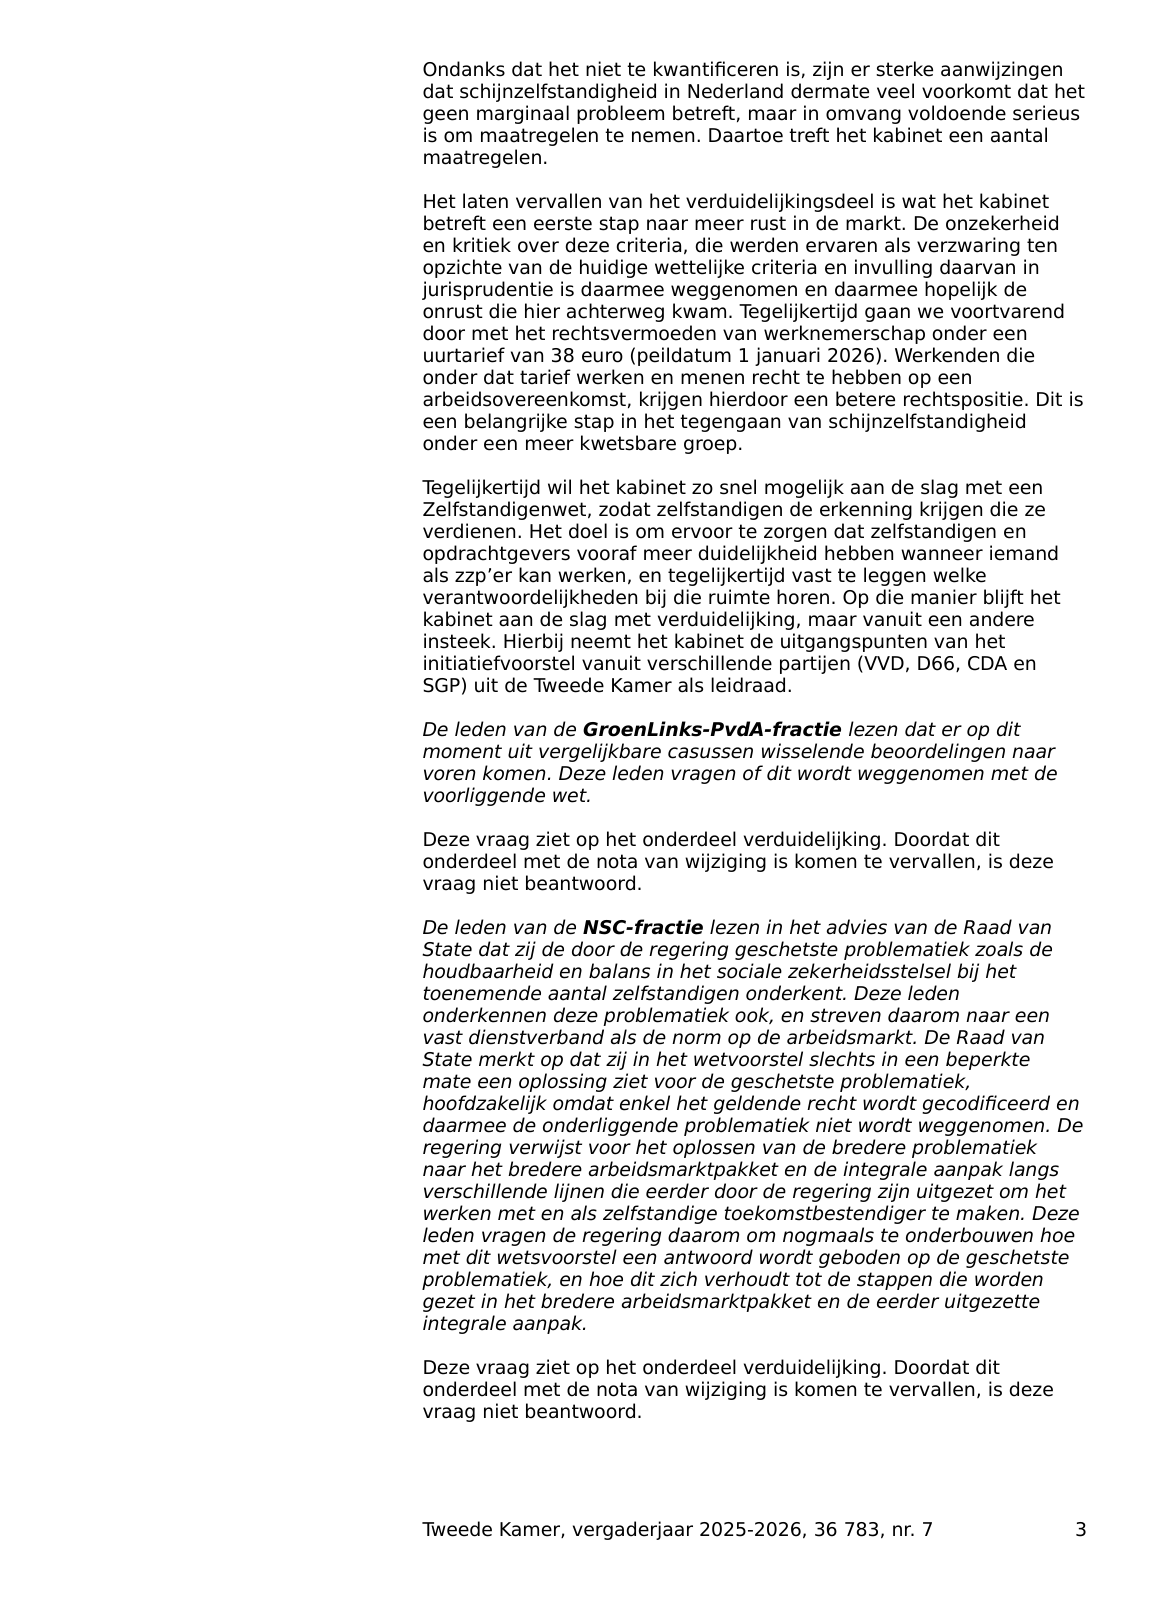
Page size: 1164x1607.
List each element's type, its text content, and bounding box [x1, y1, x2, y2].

text De leden van de GroenLinks-PvdA-fractie lezen dat er op dit moment uit vergelijkbare casussen wisselende beoordelingen naar voren komen. Deze leden vragen of dit wordt weggenomen met de voorliggende wet. [422, 719, 1087, 807]
text Deze vraag ziet op het onderdeel verduidelijking. Doordat dit onderdeel met de nota van wijziging is komen te vervallen, is deze vraag niet beantwoord. [422, 829, 1087, 895]
text Deze vraag ziet op het onderdeel verduidelijking. Doordat dit onderdeel met de nota van wijziging is komen te vervallen, is deze vraag niet beantwoord. [422, 1357, 1087, 1423]
text Het laten vervallen van het verduidelijkingsdeel is wat het kabinet betreft een eerste stap naar meer rust in de markt. De onzekerheid en kritiek over deze criteria, die werden ervaren als verzwaring ten opzichte van de huidige wettelijke criteria en invulling daarvan in jurisprudentie is daarmee weggenomen en daarmee hopelijk de onrust die hier achterweg kwam. Tegelijkertijd gaan we voortvarend door met het rechtsvermoeden van werknemerschap onder een uurtarief van 38 euro (peildatum 1 januari 2026). Werkenden die onder dat tarief werken en menen recht te hebben op een arbeidsovereenkomst, krijgen hierdoor een betere rechtspositie. Dit is een belangrijke stap in het tegengaan van schijnzelfstandigheid onder een meer kwetsbare groep. [422, 191, 1087, 455]
text De leden van de NSC-fractie lezen in het advies van de Raad van State dat zij de door de regering geschetste problematiek zoals de houdbaarheid en balans in het sociale zekerheidsstelsel bij het toenemende aantal zelfstandigen onderkent. Deze leden onderkennen deze problematiek ook, en streven daarom naar een vast dienstverband als de norm op de arbeidsmarkt. De Raad van State merkt op dat zij in het wetvoorstel slechts in een beperkte mate een oplossing ziet voor de geschetste problematiek, hoofdzakelijk omdat enkel het geldende recht wordt gecodificeerd en daarmee de onderliggende problematiek niet wordt weggenomen. De regering verwijst voor het oplossen van de bredere problematiek naar het bredere arbeidsmarktpakket en de integrale aanpak langs verschillende lijnen die eerder door de regering zijn uitgezet om het werken met en als zelfstandige toekomstbestendiger te maken. Deze leden vragen de regering daarom om nogmaals te onderbouwen hoe met dit wetsvoorstel een antwoord wordt geboden op de geschetste problematiek, en hoe dit zich verhoudt tot de stappen die worden gezet in het bredere arbeidsmarktpakket en de eerder uitgezette integrale aanpak. [422, 917, 1087, 1335]
text Ondanks dat het niet te kwantificeren is, zijn er sterke aanwijzingen dat schijnzelfstandigheid in Nederland dermate veel voorkomt dat het geen marginaal probleem betreft, maar in omvang voldoende serieus is om maatregelen te nemen. Daartoe treft het kabinet een aantal maatregelen. [422, 59, 1087, 169]
text Tegelijkertijd wil het kabinet zo snel mogelijk aan de slag met een Zelfstandigenwet, zodat zelfstandigen de erkenning krijgen die ze verdienen. Het doel is om ervoor te zorgen dat zelfstandigen en opdrachtgevers vooraf meer duidelijkheid hebben wanneer iemand als zzp’er kan werken, en tegelijkertijd vast te leggen welke verantwoordelijkheden bij die ruimte horen. Op die manier blijft het kabinet aan de slag met verduidelijking, maar vanuit een andere insteek. Hierbij neemt het kabinet de uitgangspunten van het initiatiefvoorstel vanuit verschillende partijen (VVD, D66, CDA en SGP) uit de Tweede Kamer als leidraad. [422, 477, 1087, 697]
